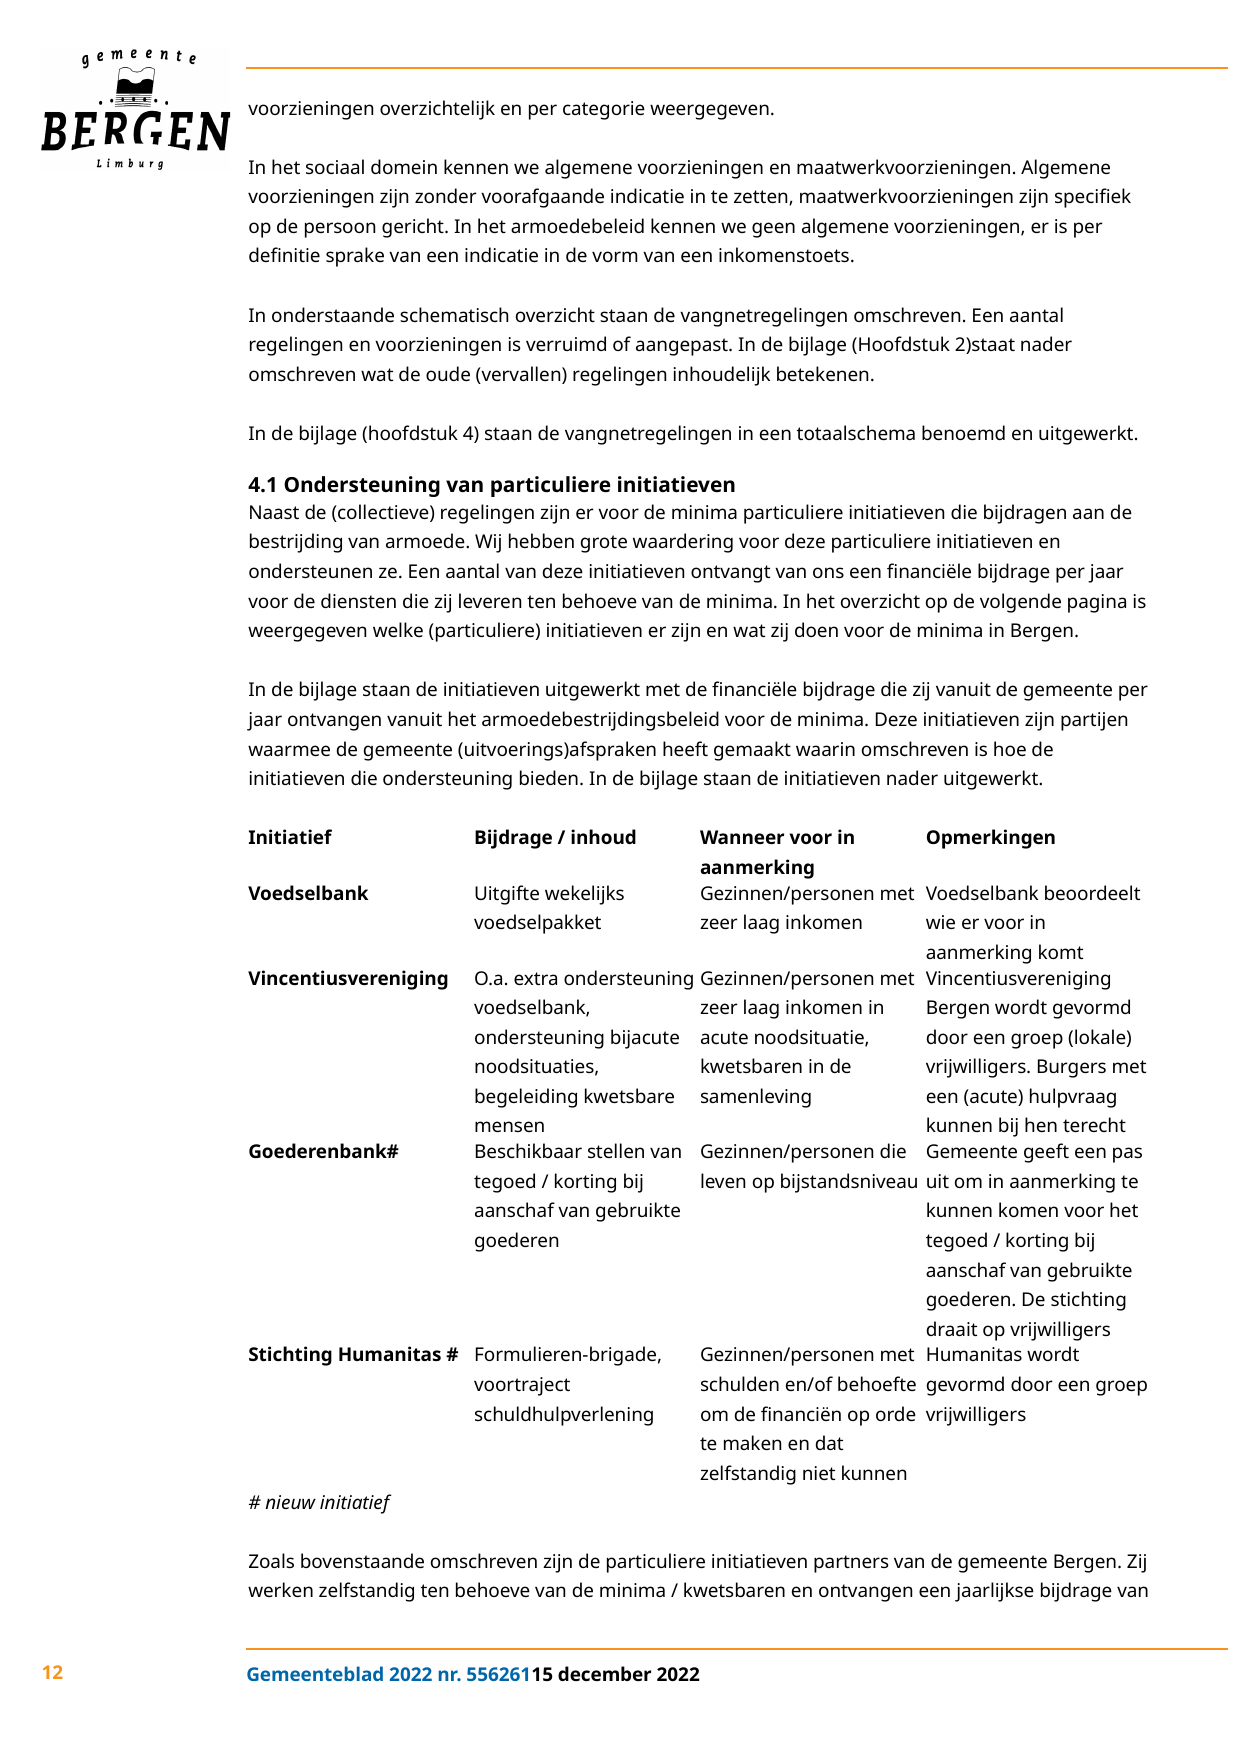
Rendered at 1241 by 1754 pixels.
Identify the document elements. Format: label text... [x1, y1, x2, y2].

table_cell Voedselbank beoordeelt wie er voor in aanmerking komt [926, 880, 1152, 965]
table_cell Goederenbank# [248, 1139, 474, 1342]
text Naast de (collectieve) regelingen zijn er voor de minima particuliere initiatieven die bijdragen aan de bestrijding van armoede. Wij hebben grote waardering voor deze particuliere initiatieven en ondersteunen ze. Een aantal van deze initiatieven ontvangt van ons een financiële bijdrage per jaar voor de diensten die zij leveren ten behoeve van de minima. In het overzicht op de volgende pagina is weergegeven welke (particuliere) initiatieven er zijn en wat zij doen voor de minima in Bergen. [248, 499, 1152, 643]
table_cell Gezinnen/personen met zeer laag inkomen [700, 880, 926, 965]
table_cell Gezinnen/personen met zeer laag inkomen in acute noodsituatie, kwetsbaren in de samenleving [700, 965, 926, 1138]
table_cell Beschikbaar stellen van tegoed / korting bij aanschaf van gebruikte goederen [474, 1139, 700, 1342]
table_header Initiatief [248, 825, 474, 880]
table_cell Gezinnen/personen die leven op bijstandsniveau [700, 1139, 926, 1342]
table_header Opmerkingen [926, 825, 1152, 880]
text Zoals bovenstaande omschreven zijn de particuliere initiatieven partners van de gemeente Bergen. Zij werken zelfstandig ten behoeve van de minima / kwetsbaren en ontvangen een jaarlijkse bijdrage van [248, 1548, 1152, 1603]
text In de bijlage (hoofdstuk 4) staan de vangnetregelingen in een totaalschema benoemd en uitgewerkt. [248, 420, 1152, 446]
table_cell O.a. extra ondersteuning voedselbank, ondersteuning bijacute noodsituaties, begeleiding kwetsbare mensen [474, 965, 700, 1138]
text # nieuw initiatief [248, 1489, 1152, 1515]
table_cell Vincentiusvereniging [248, 965, 474, 1138]
table_cell Humanitas wordt gevormd door een groep vrijwilligers [926, 1342, 1152, 1486]
text In de bijlage staan de initiatieven uitgewerkt met de financiële bijdrage die zij vanuit de gemeente per jaar ontvangen vanuit het armoedebestrijdingsbeleid voor de minima. Deze initiatieven zijn partijen waarmee de gemeente (uitvoerings)afspraken heeft gemaakt waarin omschreven is hoe de initiatieven die ondersteuning bieden. In de bijlage staan de initiatieven nader uitgewerkt. [248, 677, 1152, 791]
table_cell Voedselbank [248, 880, 474, 965]
table_cell Gezinnen/personen met schulden en/of behoefte om de financiën op orde te maken en dat zelfstandig niet kunnen [700, 1342, 926, 1486]
table_cell Gemeente geeft een pas uit om in aanmerking te kunnen komen voor het tegoed / korting bij aanschaf van gebruikte goederen. De stichting draait op vrijwilligers [926, 1139, 1152, 1342]
table_cell Uitgifte wekelijks voedselpakket [474, 880, 700, 965]
text In onderstaande schematisch overzicht staan de vangnetregelingen omschreven. Een aantal regelingen en voorzieningen is verruimd of aangepast. In de bijlage (Hoofdstuk 2)staat nader omschreven wat de oude (vervallen) regelingen inhoudelijk betekenen. [248, 302, 1152, 387]
table_header Wanneer voor in aanmerking [700, 825, 926, 880]
text 4.1 Ondersteuning van particuliere initiatieven [248, 471, 1152, 499]
table_header Bijdrage / inhoud [474, 825, 700, 880]
text In het sociaal domein kennen we algemene voorzieningen en maatwerkvoorzieningen. Algemene voorzieningen zijn zonder voorafgaande indicatie in te zetten, maatwerkvoorzieningen zijn specifiek op de persoon gericht. In het armoedebeleid kennen we geen algemene voorzieningen, er is per definitie sprake van een indicatie in de vorm van een inkomenstoets. [248, 154, 1152, 268]
table_cell Formulieren-brigade, voortraject schuldhulpverlening [474, 1342, 700, 1486]
table_cell Vincentiusvereniging Bergen wordt gevormd door een groep (lokale) vrijwilligers. Burgers met een (acute) hulpvraag kunnen bij hen terecht [926, 965, 1152, 1138]
table_cell Stichting Humanitas # [248, 1342, 474, 1486]
text voorzieningen overzichtelijk en per categorie weergegeven. [248, 95, 1152, 121]
picture [41, 47, 231, 172]
